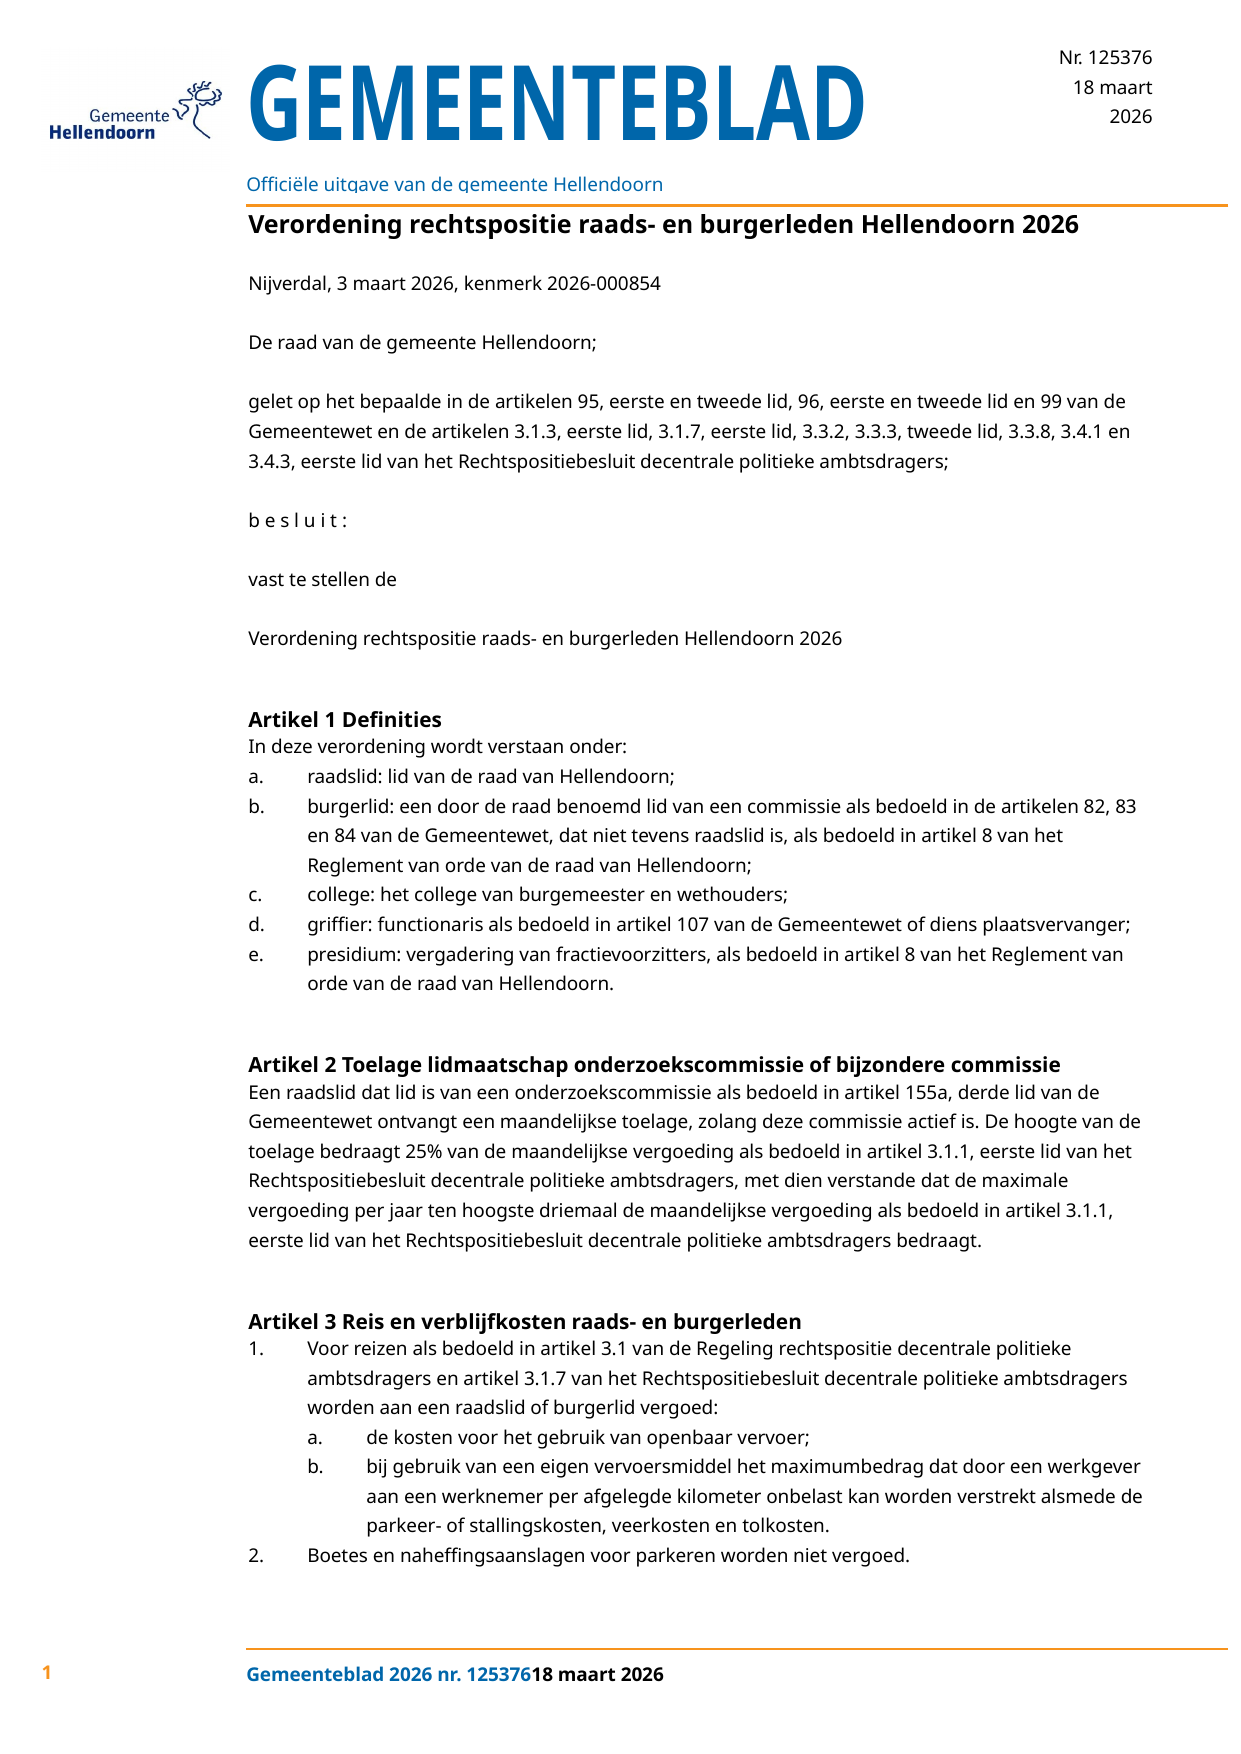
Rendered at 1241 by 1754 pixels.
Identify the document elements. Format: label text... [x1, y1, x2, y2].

picture [41, 47, 231, 172]
list college: het college van burgemeester en wethouders; [248, 882, 1152, 907]
list raadslid: lid van de raad van Hellendoorn; [248, 763, 1152, 789]
text Artikel 1 Definities [248, 705, 1152, 734]
text Verordening rechtspositie raads- en burgerleden Hellendoorn 2026 [248, 625, 1152, 651]
list Boetes en naheffingsaanslagen voor parkeren worden niet vergoed. [248, 1542, 1152, 1568]
list de kosten voor het gebruik van openbaar vervoer; [307, 1424, 1152, 1450]
list burgerlid: een door de raad benoemd lid van een commissie als bedoeld in de artikelen 82, 83 en 84 van de Gemeentewet, dat niet tevens raadslid is, als bedoeld in artikel 8 van het Reglement van orde van de raad van Hellendoorn; [248, 793, 1152, 878]
list bij gebruik van een eigen vervoersmiddel het maximumbedrag dat door een werkgever aan een werknemer per afgelegde kilometer onbelast kan worden verstrekt alsmede de parkeer- of stallingskosten, veerkosten en tolkosten. [307, 1453, 1152, 1538]
text gelet op het bepaalde in de artikelen 95, eerste en tweede lid, 96, eerste en tweede lid en 99 van de Gemeentewet en de artikelen 3.1.3, eerste lid, 3.1.7, eerste lid, 3.3.2, 3.3.3, tweede lid, 3.3.8, 3.4.1 en 3.4.3, eerste lid van het Rechtspositiebesluit decentrale politieke ambtsdragers; [248, 389, 1152, 473]
text De raad van de gemeente Hellendoorn; [248, 329, 1152, 355]
text Artikel 2 Toelage lidmaatschap onderzoekscommissie of bijzondere commissie [248, 1050, 1152, 1079]
text Nijverdal, 3 maart 2026, kenmerk 2026-000854 [248, 270, 1152, 296]
text Artikel 3 Reis en verblijfkosten raads- en burgerleden [248, 1307, 1152, 1335]
text Verordening rechtspositie raads- en burgerleden Hellendoorn 2026 [248, 207, 1152, 241]
text vast te stellen de [248, 566, 1152, 592]
text Een raadslid dat lid is van een onderzoekscommissie als bedoeld in artikel 155a, derde lid van de Gemeentewet ontvangt een maandelijkse toelage, zolang deze commissie actief is. De hoogte van de toelage bedraagt 25% van de maandelijkse vergoeding als bedoeld in artikel 3.1.1, eerste lid van het Rechtspositiebesluit decentrale politieke ambtsdragers, met dien verstande dat de maximale vergoeding per jaar ten hoogste driemaal de maandelijkse vergoeding als bedoeld in artikel 3.1.1, eerste lid van het Rechtspositiebesluit decentrale politieke ambtsdragers bedraagt. [248, 1079, 1152, 1252]
list Voor reizen als bedoeld in artikel 3.1 van de Regeling rechtspositie decentrale politieke ambtsdragers en artikel 3.1.7 van het Rechtspositiebesluit decentrale politieke ambtsdragers worden aan een raadslid of burgerlid vergoed: [248, 1335, 1152, 1420]
list griffier: functionaris als bedoeld in artikel 107 van de Gemeentewet of diens plaatsvervanger; [248, 911, 1152, 937]
list presidium: vergadering van fractievoorzitters, als bedoeld in artikel 8 van het Reglement van orde van de raad van Hellendoorn. [248, 941, 1152, 996]
text In deze verordening wordt verstaan onder: [248, 734, 1152, 759]
text b e s l u i t : [248, 507, 1152, 533]
